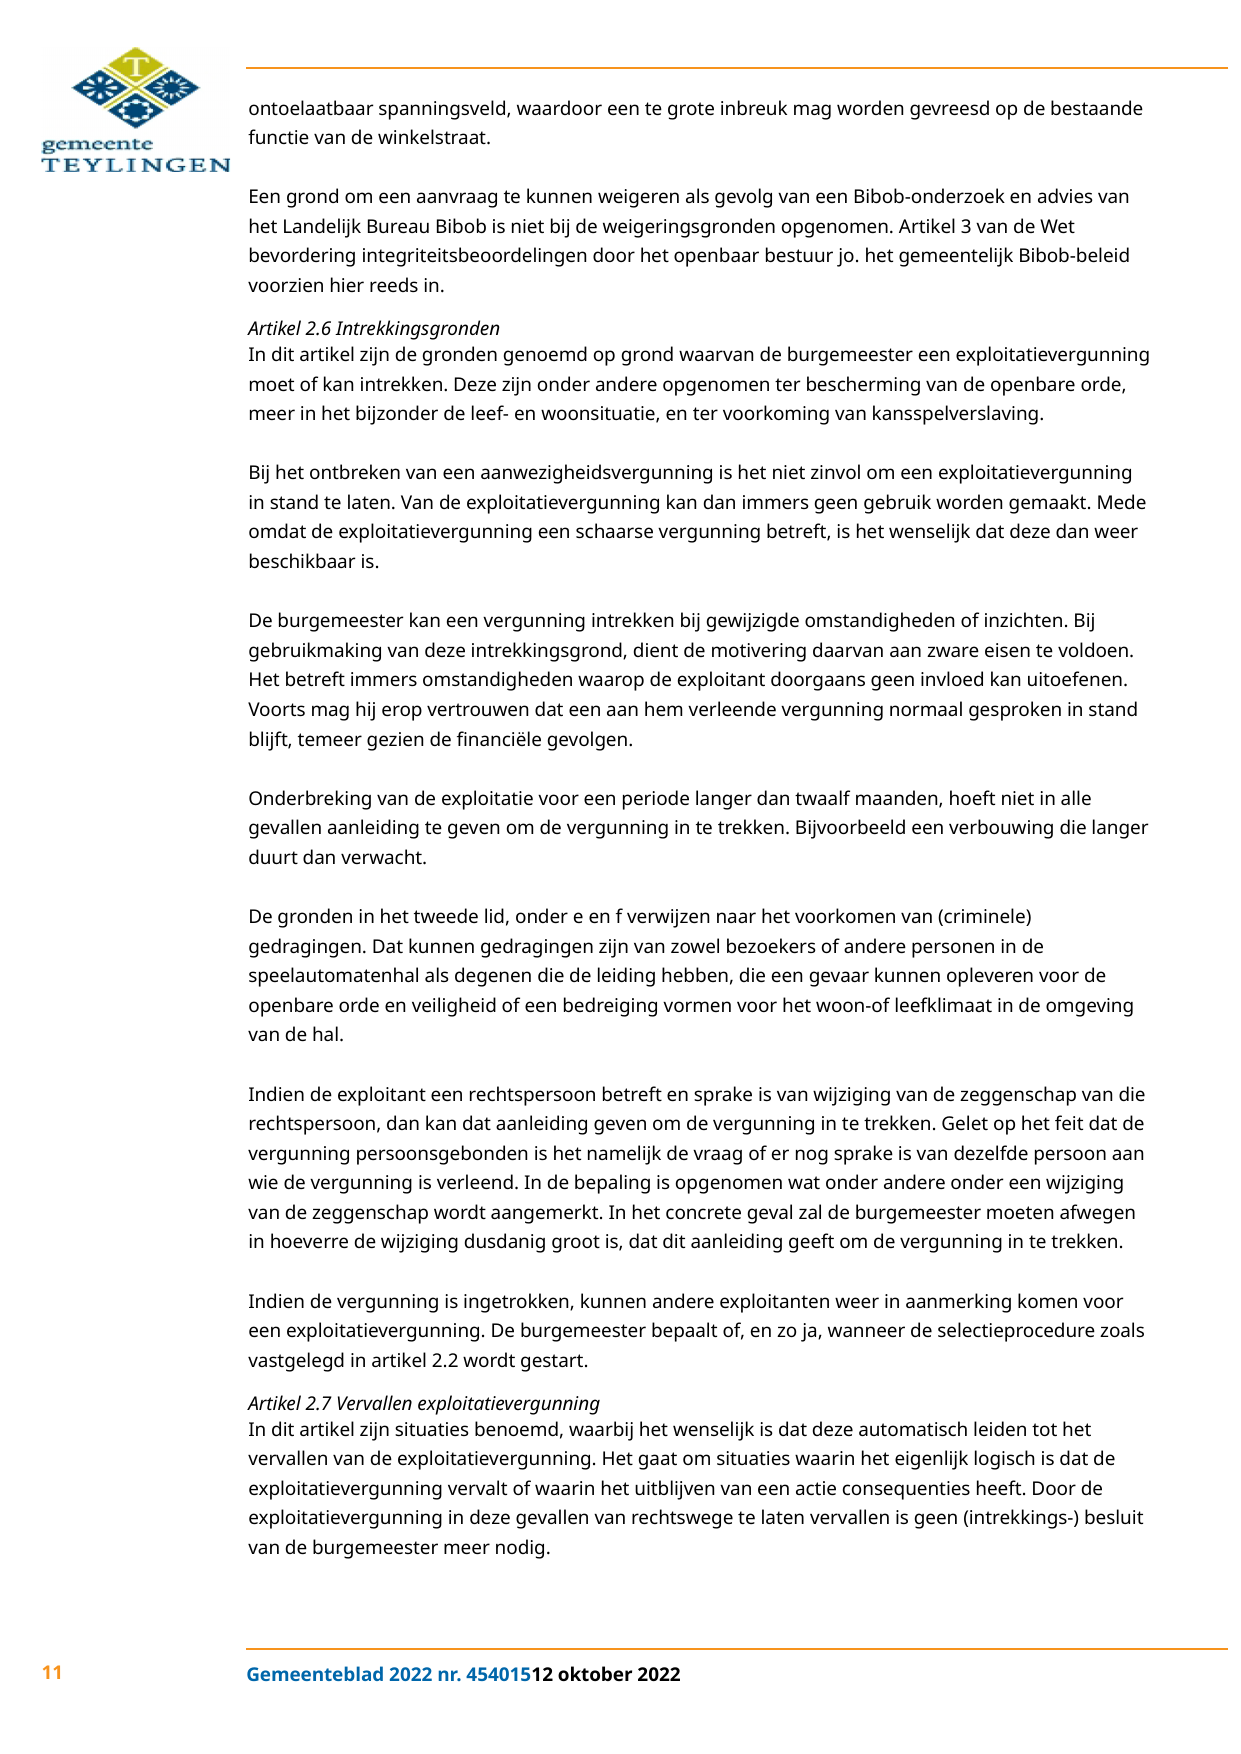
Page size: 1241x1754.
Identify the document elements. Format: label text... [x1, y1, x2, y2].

text De gronden in het tweede lid, onder e en f verwijzen naar het voorkomen van (criminele) gedragingen. Dat kunnen gedragingen zijn van zowel bezoekers of andere personen in de speelautomatenhal als degenen die de leiding hebben, die een gevaar kunnen opleveren voor de openbare orde en veiligheid of een bedreiging vormen voor het woon-of leefklimaat in de omgeving van de hal. [248, 903, 1152, 1047]
text De burgemeester kan een vergunning intrekken bij gewijzigde omstandigheden of inzichten. Bij gebruikmaking van deze intrekkingsgrond, dient de motivering daarvan aan zware eisen te voldoen. Het betreft immers omstandigheden waarop de exploitant doorgaans geen invloed kan uitoefenen. Voorts mag hij erop vertrouwen dat een aan hem verleende vergunning normaal gesproken in stand blijft, temeer gezien de financiële gevolgen. [248, 607, 1152, 751]
text Artikel 2.7 Vervallen exploitatievergunning [248, 1390, 1152, 1416]
text In dit artikel zijn situaties benoemd, waarbij het wenselijk is dat deze automatisch leiden tot het vervallen van de exploitatievergunning. Het gaat om situaties waarin het eigenlijk logisch is dat de exploitatievergunning vervalt of waarin het uitblijven van een actie consequenties heeft. Door de exploitatievergunning in deze gevallen van rechtswege te laten vervallen is geen (intrekkings-) besluit van de burgemeester meer nodig. [248, 1416, 1152, 1560]
text Indien de exploitant een rechtspersoon betreft en sprake is van wijziging van de zeggenschap van die rechtspersoon, dan kan dat aanleiding geven om de vergunning in te trekken. Gelet op het feit dat de vergunning persoonsgebonden is het namelijk de vraag of er nog sprake is van dezelfde persoon aan wie de vergunning is verleend. In de bepaling is opgenomen wat onder andere onder een wijziging van de zeggenschap wordt aangemerkt. In het concrete geval zal de burgemeester moeten afwegen in hoeverre de wijziging dusdanig groot is, dat dit aanleiding geeft om de vergunning in te trekken. [248, 1081, 1152, 1254]
text Onderbreking van de exploitatie voor een periode langer dan twaalf maanden, hoeft niet in alle gevallen aanleiding te geven om de vergunning in te trekken. Bijvoorbeeld een verbouwing die langer duurt dan verwacht. [248, 785, 1152, 870]
text In dit artikel zijn de gronden genoemd op grond waarvan de burgemeester een exploitatievergunning moet of kan intrekken. Deze zijn onder andere opgenomen ter bescherming van de openbare orde, meer in het bijzonder de leef- en woonsituatie, en ter voorkoming van kansspelverslaving. [248, 341, 1152, 426]
text Bij het ontbreken van een aanwezigheidsvergunning is het niet zinvol om een exploitatievergunning in stand te laten. Van de exploitatievergunning kan dan immers geen gebruik worden gemaakt. Mede omdat de exploitatievergunning een schaarse vergunning betreft, is het wenselijk dat deze dan weer beschikbaar is. [248, 459, 1152, 574]
text Artikel 2.6 Intrekkingsgronden [248, 315, 1152, 341]
picture [41, 47, 231, 172]
text ontoelaatbaar spanningsveld, waardoor een te grote inbreuk mag worden gevreesd op de bestaande functie van de winkelstraat. [248, 95, 1152, 150]
text Een grond om een aanvraag te kunnen weigeren als gevolg van een Bibob-onderzoek en advies van het Landelijk Bureau Bibob is niet bij de weigeringsgronden opgenomen. Artikel 3 van de Wet bevordering integriteitsbeoordelingen door het openbaar bestuur jo. het gemeentelijk Bibob-beleid voorzien hier reeds in. [248, 183, 1152, 298]
text Indien de vergunning is ingetrokken, kunnen andere exploitanten weer in aanmerking komen voor een exploitatievergunning. De burgemeester bepaalt of, en zo ja, wanneer de selectieprocedure zoals vastgelegd in artikel 2.2 wordt gestart. [248, 1288, 1152, 1373]
